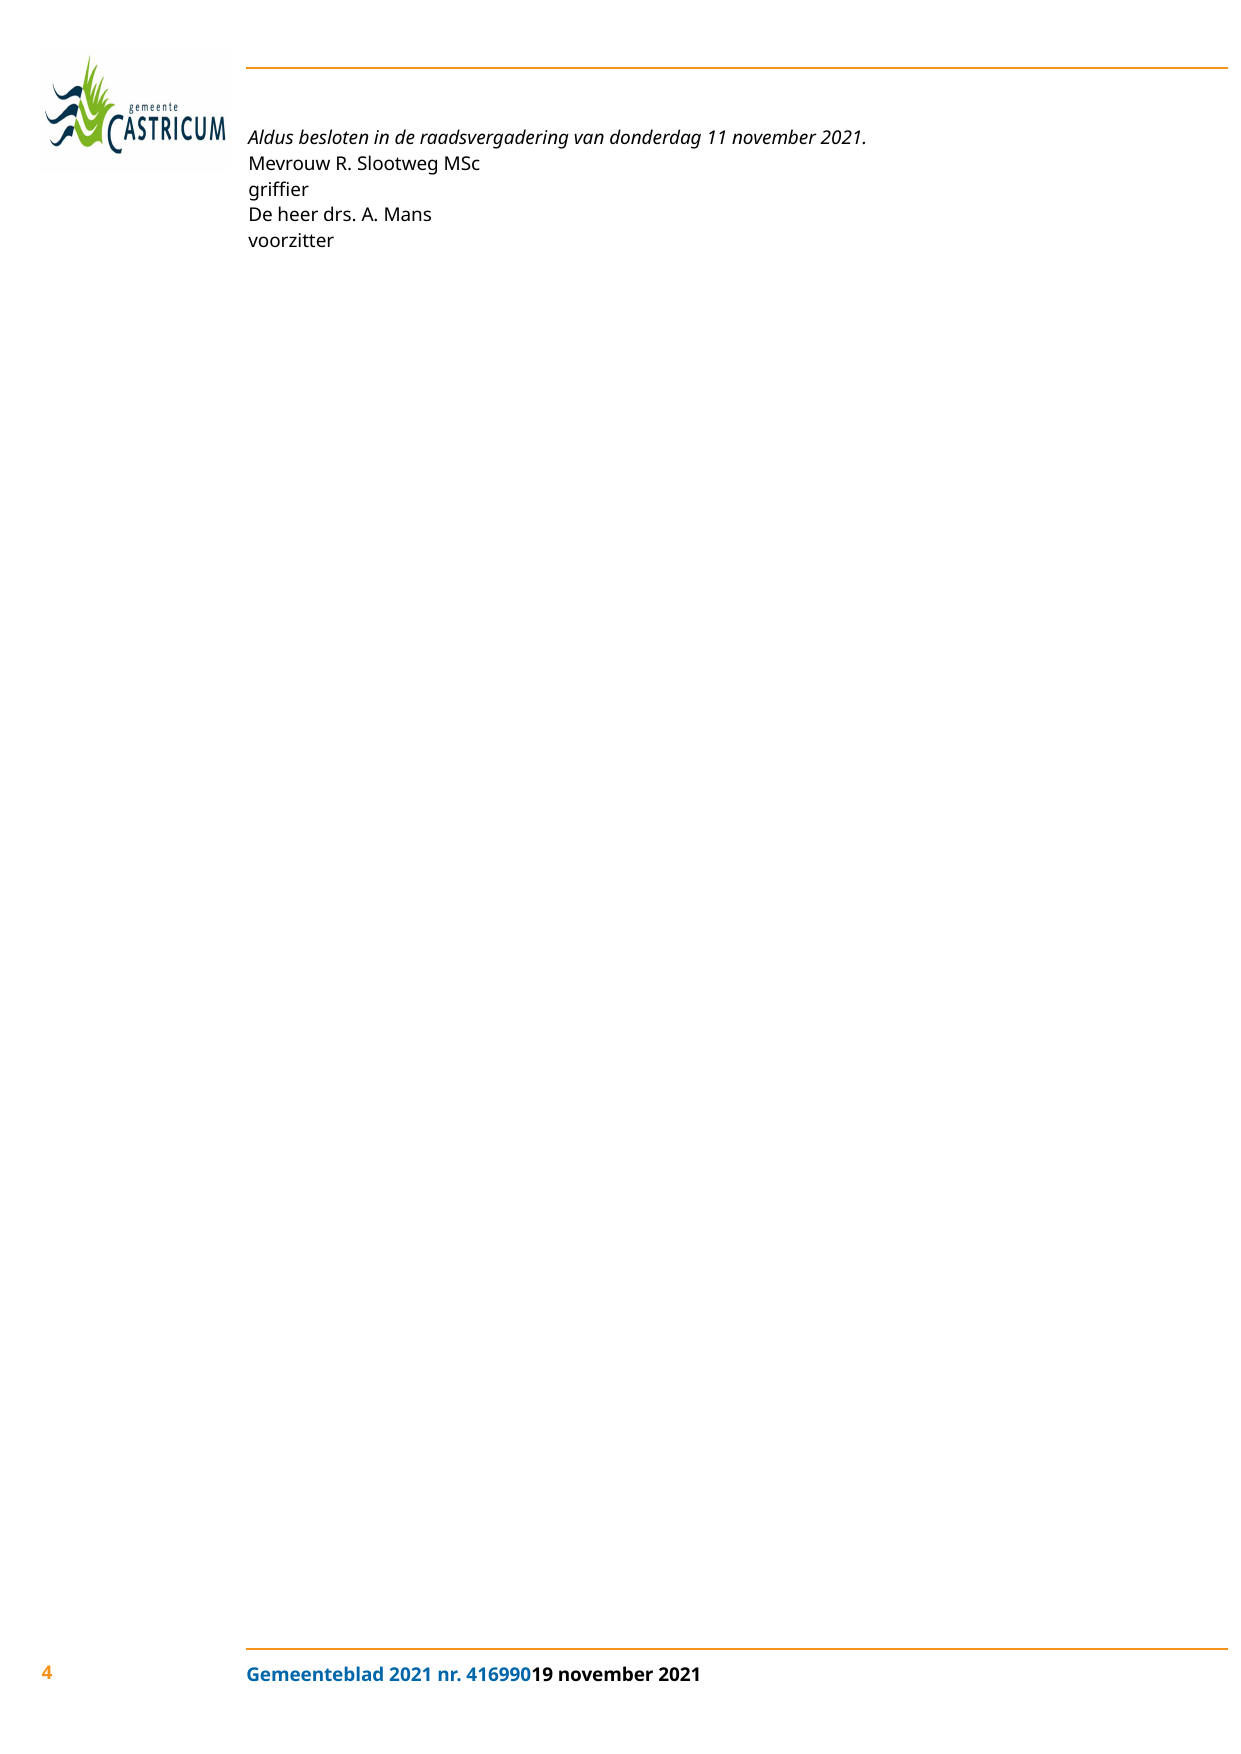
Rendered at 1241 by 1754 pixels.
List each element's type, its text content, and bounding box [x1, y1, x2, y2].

text voorzitter [248, 227, 1152, 253]
text griffier [248, 176, 1152, 202]
text Aldus besloten in de raadsvergadering van donderdag 11 november 2021. [248, 124, 1152, 150]
picture [41, 47, 231, 172]
text Mevrouw R. Slootweg MSc [248, 150, 1152, 176]
text De heer drs. A. Mans [248, 202, 1152, 227]
